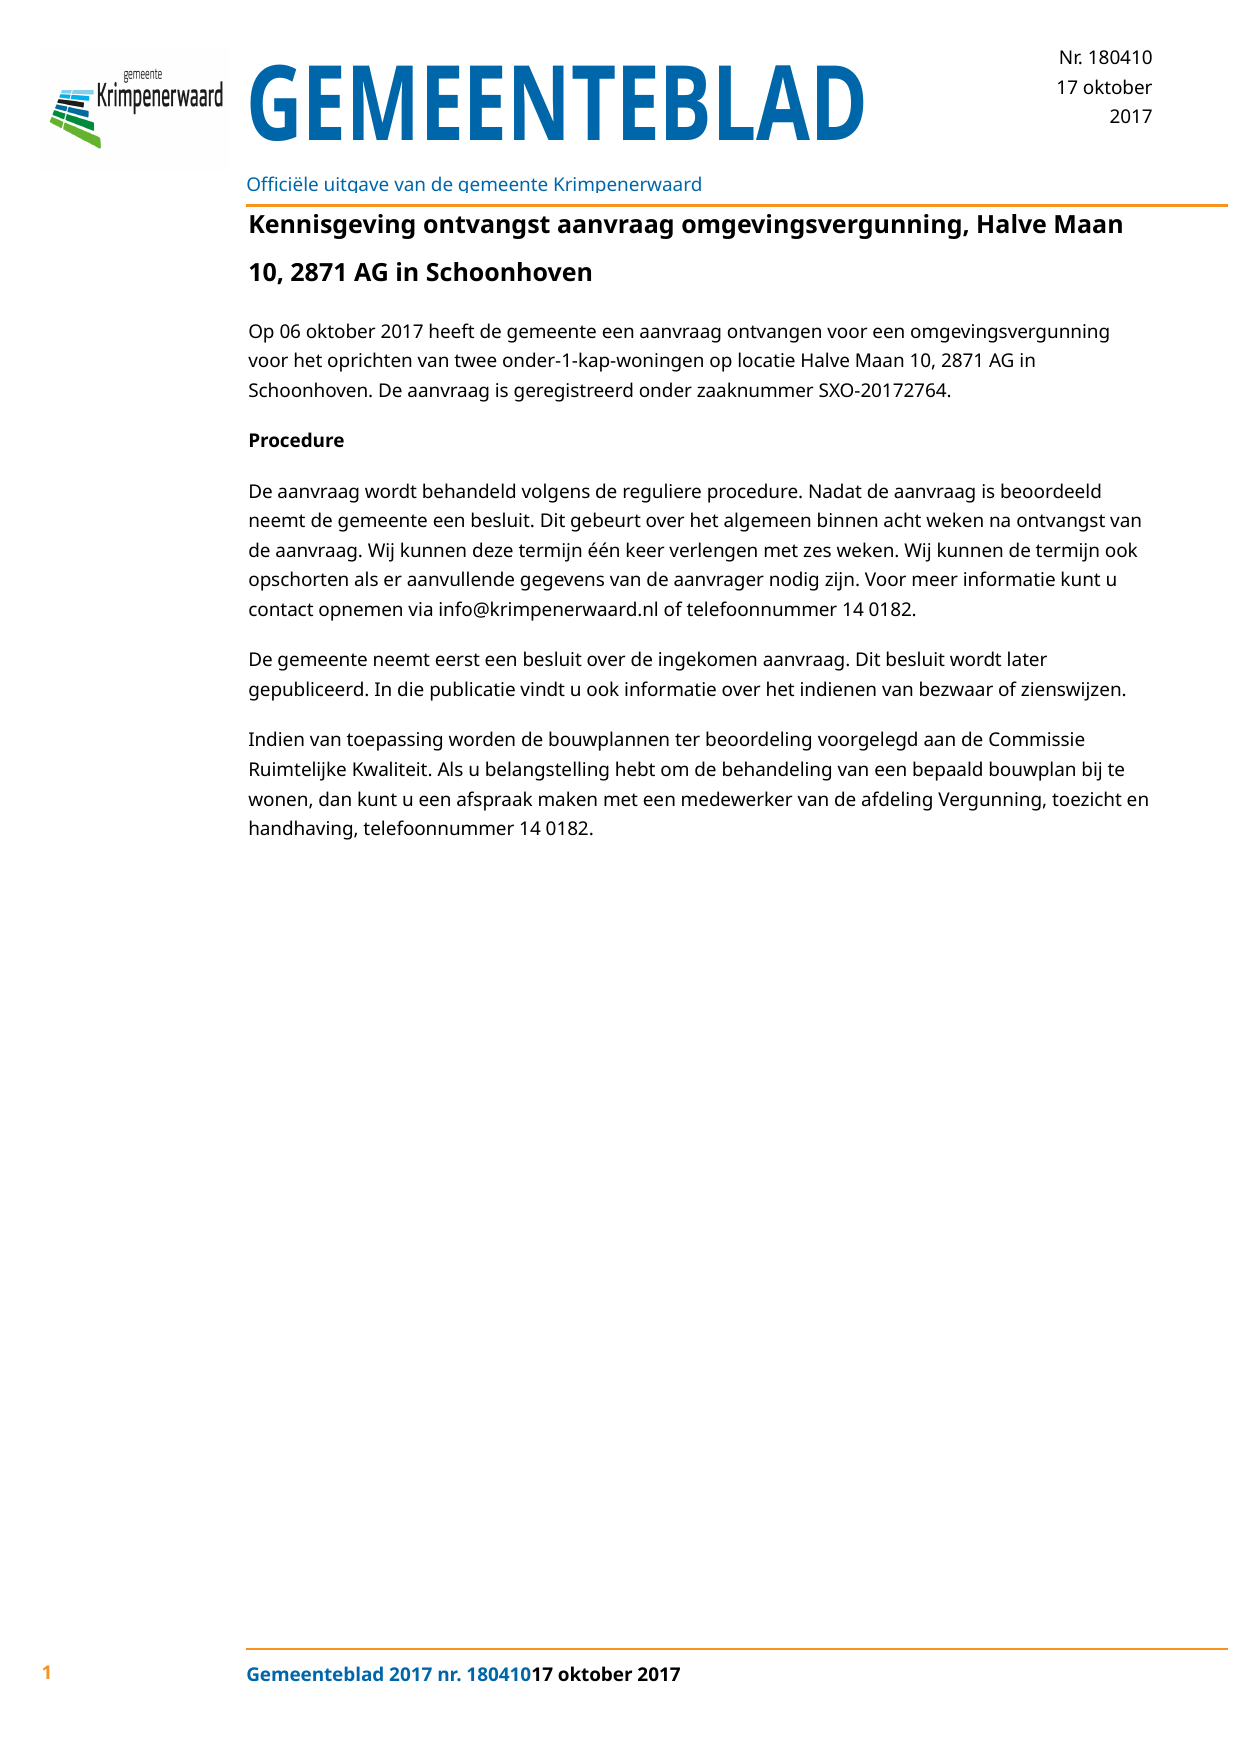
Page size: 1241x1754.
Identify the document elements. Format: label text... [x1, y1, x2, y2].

text Op 06 oktober 2017 heeft de gemeente een aanvraag ontvangen voor een omgevingsvergunning voor het oprichten van twee onder-1-kap-woningen op locatie Halve Maan 10, 2871 AG in Schoonhoven. De aanvraag is geregistreerd onder zaaknummer SXO-20172764. [248, 318, 1152, 403]
text Procedure [248, 427, 1152, 453]
text Indien van toepassing worden de bouwplannen ter beoordeling voorgelegd aan de Commissie Ruimtelijke Kwaliteit. Als u belangstelling hebt om de behandeling van een bepaald bouwplan bij te wonen, dan kunt u een afspraak maken met een medewerker van de afdeling Vergunning, toezicht en handhaving, telefoonnummer 14 0182. [248, 727, 1152, 841]
text De gemeente neemt eerst een besluit over de ingekomen aanvraag. Dit besluit wordt later gepubliceerd. In die publicatie vindt u ook informatie over het indienen van bezwaar of zienswijzen. [248, 647, 1152, 702]
text De aanvraag wordt behandeld volgens de reguliere procedure. Nadat de aanvraag is beoordeeld neemt de gemeente een besluit. Dit gebeurt over het algemeen binnen acht weken na ontvangst van de aanvraag. Wij kunnen deze termijn één keer verlengen met zes weken. Wij kunnen de termijn ook opschorten als er aanvullende gegevens van de aanvrager nodig zijn. Voor meer informatie kunt u contact opnemen via info@krimpenerwaard.nl of telefoonnummer 14 0182. [248, 478, 1152, 622]
text Kennisgeving ontvangst aanvraag omgevingsvergunning, Halve Maan 10, 2871 AG in Schoonhoven [248, 207, 1152, 288]
picture [41, 47, 231, 172]
